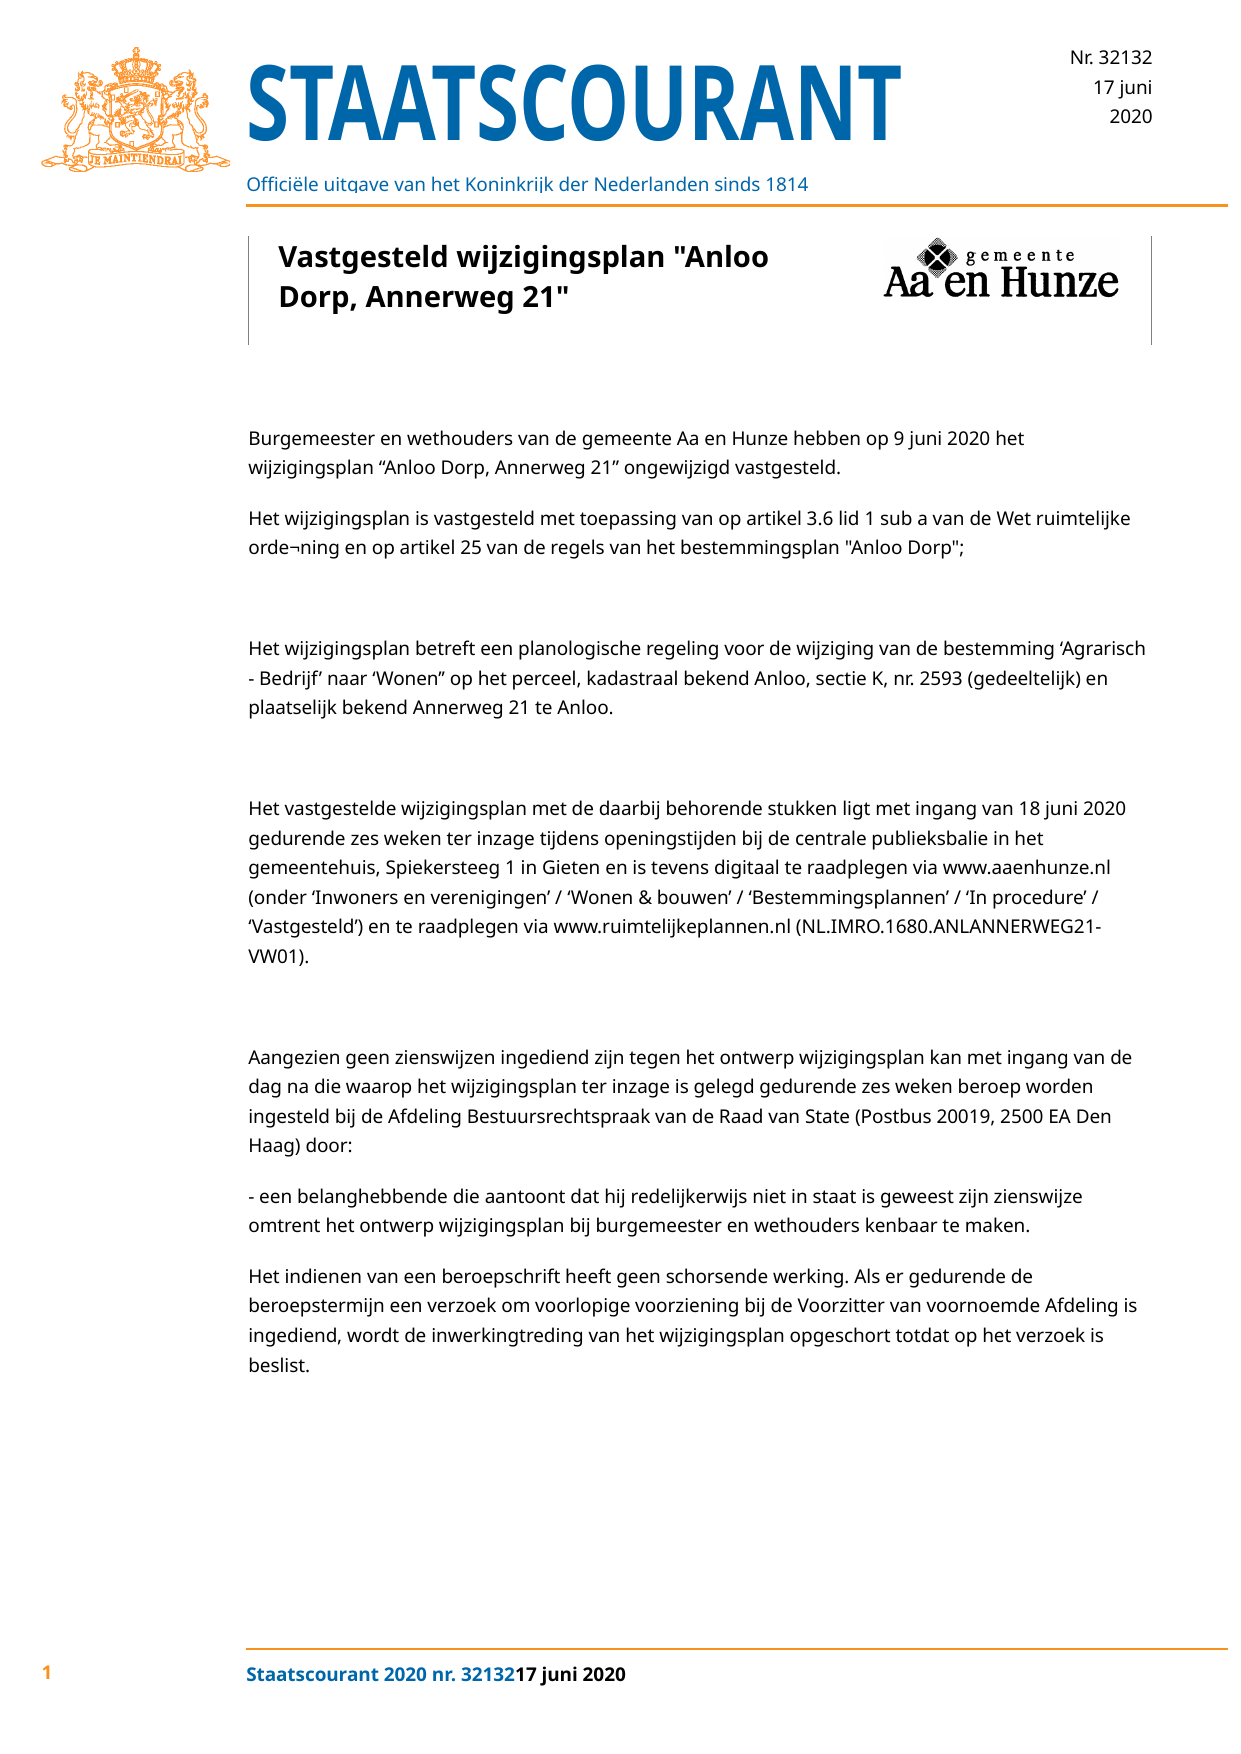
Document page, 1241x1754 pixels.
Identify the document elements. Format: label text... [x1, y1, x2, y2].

text Het vastgestelde wijzigingsplan met de daarbij behorende stukken ligt met ingang van 18 juni 2020 gedurende zes weken ter inzage tijdens openingstijden bij de centrale publieksbalie in het gemeentehuis, Spiekersteeg 1 in Gieten en is tevens digitaal te raadplegen via www.aaenhunze.nl (onder ‘Inwoners en verenigingen’ / ‘Wonen & bouwen’ / ‘Bestemmingsplannen’ / ‘In procedure’ / ‘Vastgesteld’) en te raadplegen via www.ruimtelijkeplannen.nl (NL.IMRO.1680.ANLANNERWEG21-VW01). [248, 795, 1152, 969]
table_header [850, 236, 1151, 345]
text Het indienen van een beroepschrift heeft geen schorsende werking. Als er gedurende de beroepstermijn een verzoek om voorlopige voorziening bij de Voorzitter van voornoemde Afdeling is ingediend, wordt de inwerkingtreding van het wijzigingsplan opgeschort totdat op het verzoek is beslist. [248, 1263, 1152, 1377]
text Burgemeester en wethouders van de gemeente Aa en Hunze hebben op 9 juni 2020 het wijzigingsplan “Anloo Dorp, Annerweg 21” ongewijzigd vastgesteld. [248, 425, 1152, 480]
picture [882, 236, 1119, 298]
table_header Vastgesteld wijzigingsplan "Anloo Dorp, Annerweg 21" [249, 236, 850, 345]
text Het wijzigingsplan is vastgesteld met toepassing van op artikel 3.6 lid 1 sub a van de Wet ruimtelijke orde¬ning en op artikel 25 van de regels van het bestemmingsplan "Anloo Dorp"; [248, 505, 1152, 560]
text Het wijzigingsplan betreft een planologische regeling voor de wijziging van de bestemming ‘Agrarisch - Bedrijf’ naar ‘Wonen’’ op het perceel, kadastraal bekend Anloo, sectie K, nr. 2593 (gedeeltelijk) en plaatselijk bekend Annerweg 21 te Anloo. [248, 635, 1152, 720]
picture [41, 47, 231, 172]
text Aangezien geen zienswijzen ingediend zijn tegen het ontwerp wijzigingsplan kan met ingang van de dag na die waarop het wijzigingsplan ter inzage is gelegd gedurende zes weken beroep worden ingesteld bij de Afdeling Bestuursrechtspraak van de Raad van State (Postbus 20019, 2500 EA Den Haag) door: [248, 1044, 1152, 1158]
text - een belanghebbende die aantoont dat hij redelijkerwijs niet in staat is geweest zijn zienswijze omtrent het ontwerp wijzigingsplan bij burgemeester en wethouders kenbaar te maken. [248, 1183, 1152, 1238]
